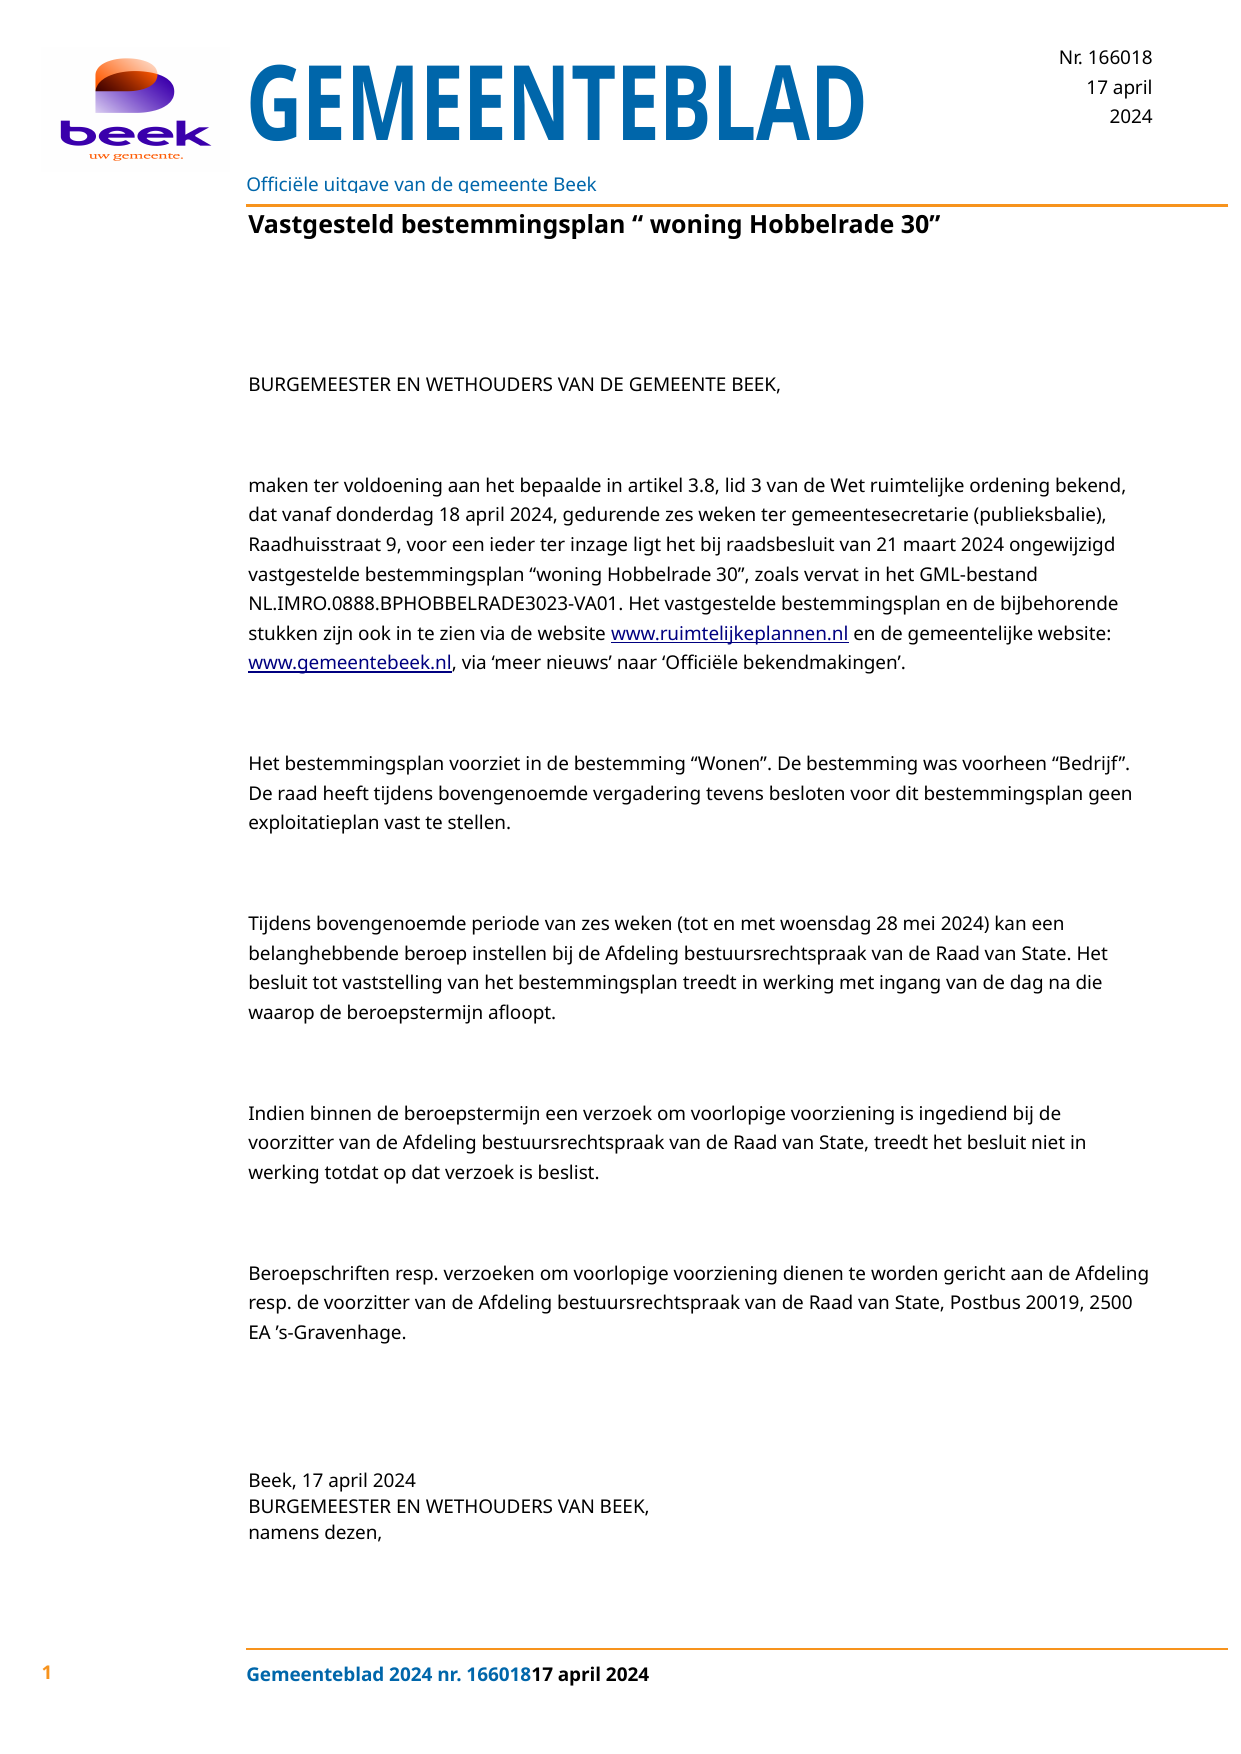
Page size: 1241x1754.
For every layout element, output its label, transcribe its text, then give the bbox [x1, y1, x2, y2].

text Het bestemmingsplan voorziet in de bestemming “Wonen”. De bestemming was voorheen “Bedrijf”. De raad heeft tijdens bovengenoemde vergadering tevens besloten voor dit bestemmingsplan geen exploitatieplan vast te stellen. [248, 750, 1152, 835]
text Vastgesteld bestemmingsplan “ woning Hobbelrade 30” [248, 207, 1152, 241]
text Beroepschriften resp. verzoeken om voorlopige voorziening dienen te worden gericht aan de Afdeling resp. de voorzitter van de Afdeling bestuursrechtspraak van de Raad van State, Postbus 20019, 2500 EA ’s-Gravenhage. [248, 1260, 1152, 1345]
text Beek, 17 april 2024 [248, 1468, 1152, 1493]
picture [41, 47, 231, 172]
text namens dezen, [248, 1519, 1152, 1545]
text maken ter voldoening aan het bepaalde in artikel 3.8, lid 3 van de Wet ruimtelijke ordening bekend, dat vanaf donderdag 18 april 2024, gedurende zes weken ter gemeentesecretarie (publieksbalie), Raadhuisstraat 9, voor een ieder ter inzage ligt het bij raadsbesluit van 21 maart 2024 ongewijzigd vastgestelde bestemmingsplan “woning Hobbelrade 30”, zoals vervat in het GML-bestand NL.IMRO.0888.BPHOBBELRADE3023-VA01. Het vastgestelde bestemmingsplan en de bijbehorende stukken zijn ook in te zien via de website www.ruimtelijkeplannen.nl en de gemeentelijke website: www.gemeentebeek.nl, via ‘meer nieuws’ naar ‘Officiële bekendmakingen’. [248, 472, 1152, 675]
text BURGEMEESTER EN WETHOUDERS VAN BEEK, [248, 1493, 1152, 1519]
text Tijdens bovengenoemde periode van zes weken (tot en met woensdag 28 mei 2024) kan een belanghebbende beroep instellen bij de Afdeling bestuursrechtspraak van de Raad van State. Het besluit tot vaststelling van het bestemmingsplan treedt in werking met ingang van de dag na die waarop de beroepstermijn afloopt. [248, 910, 1152, 1025]
text Indien binnen de beroepstermijn een verzoek om voorlopige voorziening is ingediend bij de voorzitter van de Afdeling bestuursrechtspraak van de Raad van State, treedt het besluit niet in werking totdat op dat verzoek is beslist. [248, 1100, 1152, 1185]
text BURGEMEESTER EN WETHOUDERS VAN DE GEMEENTE BEEK, [248, 371, 1152, 397]
